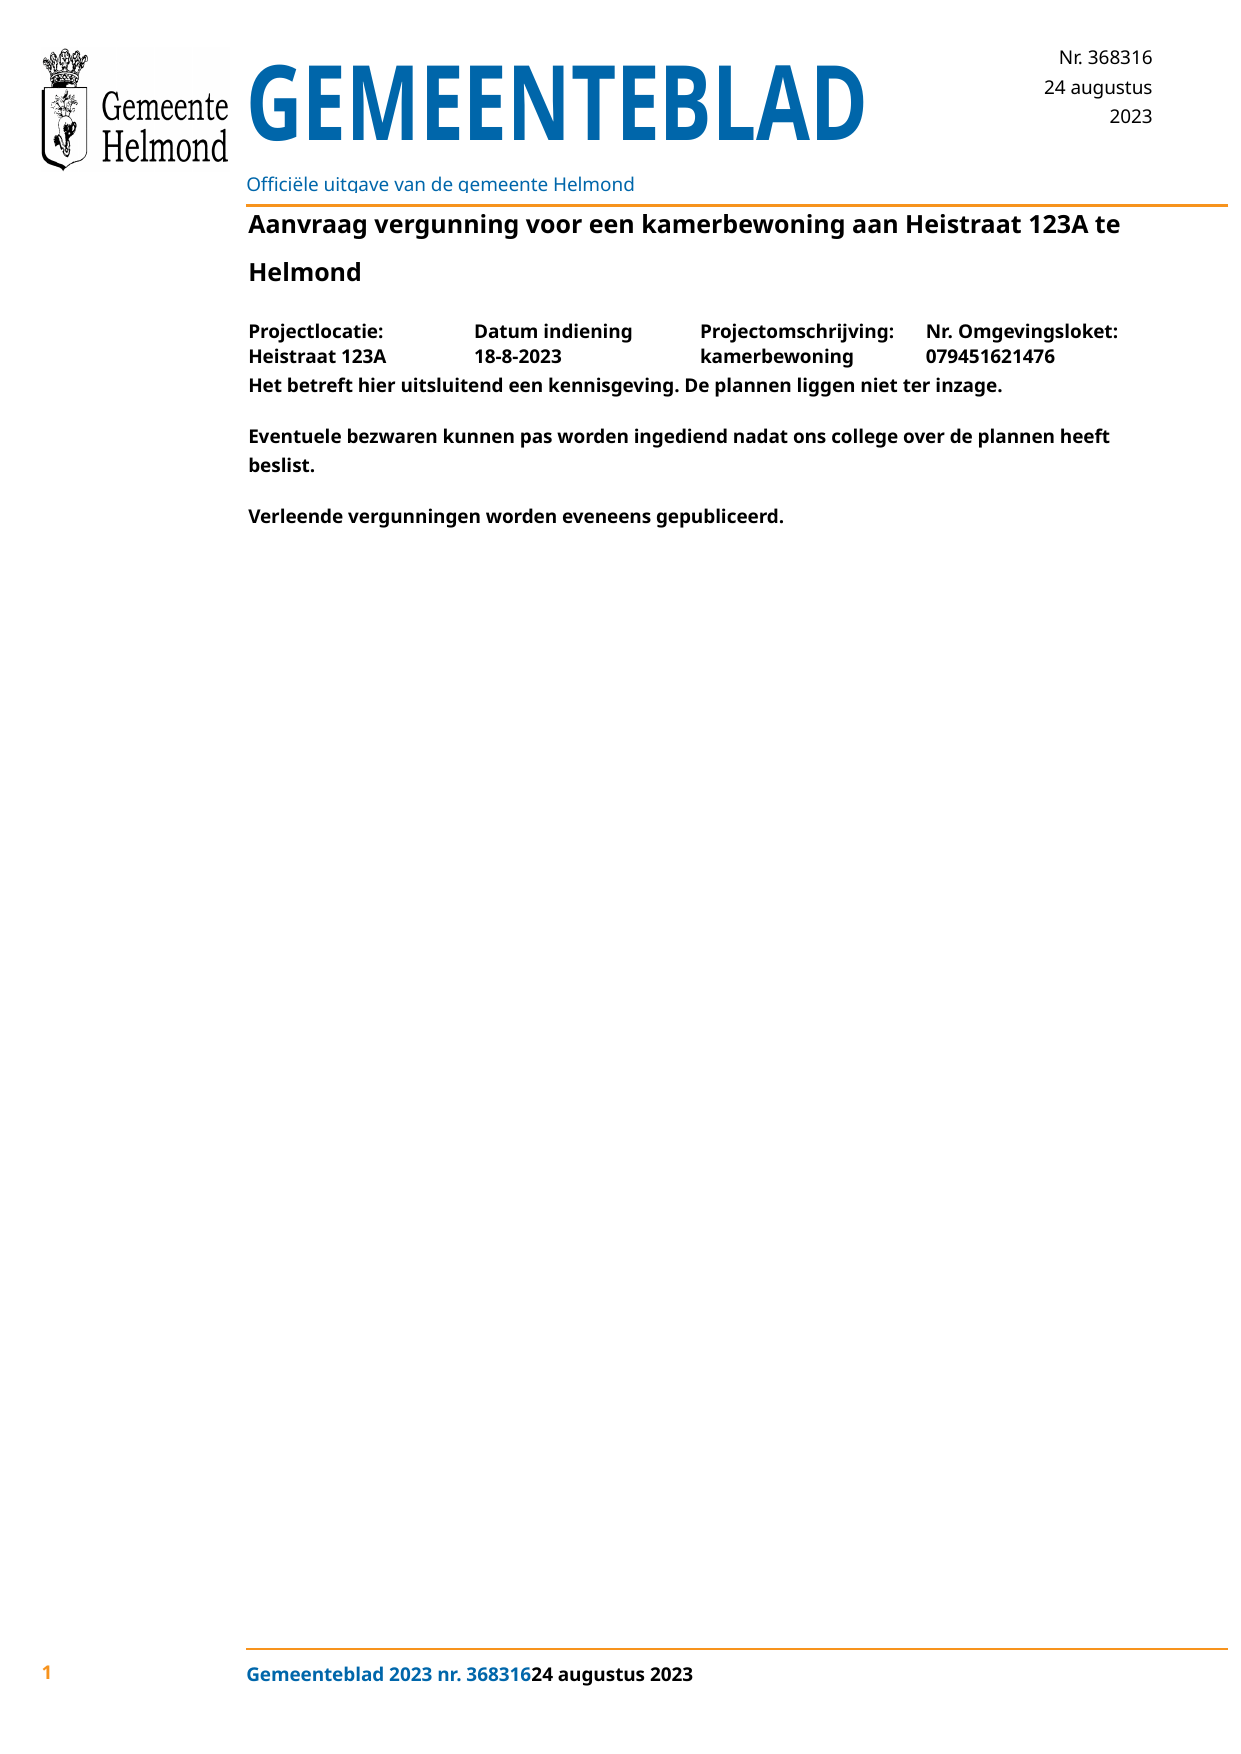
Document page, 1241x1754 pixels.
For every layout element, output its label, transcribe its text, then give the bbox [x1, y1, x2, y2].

text Het betreft hier uitsluitend een kennisgeving. De plannen liggen niet ter inzage. [248, 373, 1152, 398]
table_cell kamerbewoning [700, 344, 926, 369]
text Aanvraag vergunning voor een kamerbewoning aan Heistraat 123A te Helmond [248, 207, 1152, 288]
table_header Projectlocatie: [248, 318, 474, 344]
picture [41, 47, 231, 172]
table_header Projectomschrijving: [700, 318, 926, 344]
table_header Nr. Omgevingsloket: [926, 318, 1152, 344]
text Eventuele bezwaren kunnen pas worden ingediend nadat ons college over de plannen heeft beslist. [248, 423, 1152, 478]
table_cell 18-8-2023 [474, 344, 700, 369]
table_cell 079451621476 [926, 344, 1152, 369]
text Verleende vergunningen worden eveneens gepubliceerd. [248, 503, 1152, 529]
table_header Datum indiening [474, 318, 700, 344]
table_cell Heistraat 123A [248, 344, 474, 369]
